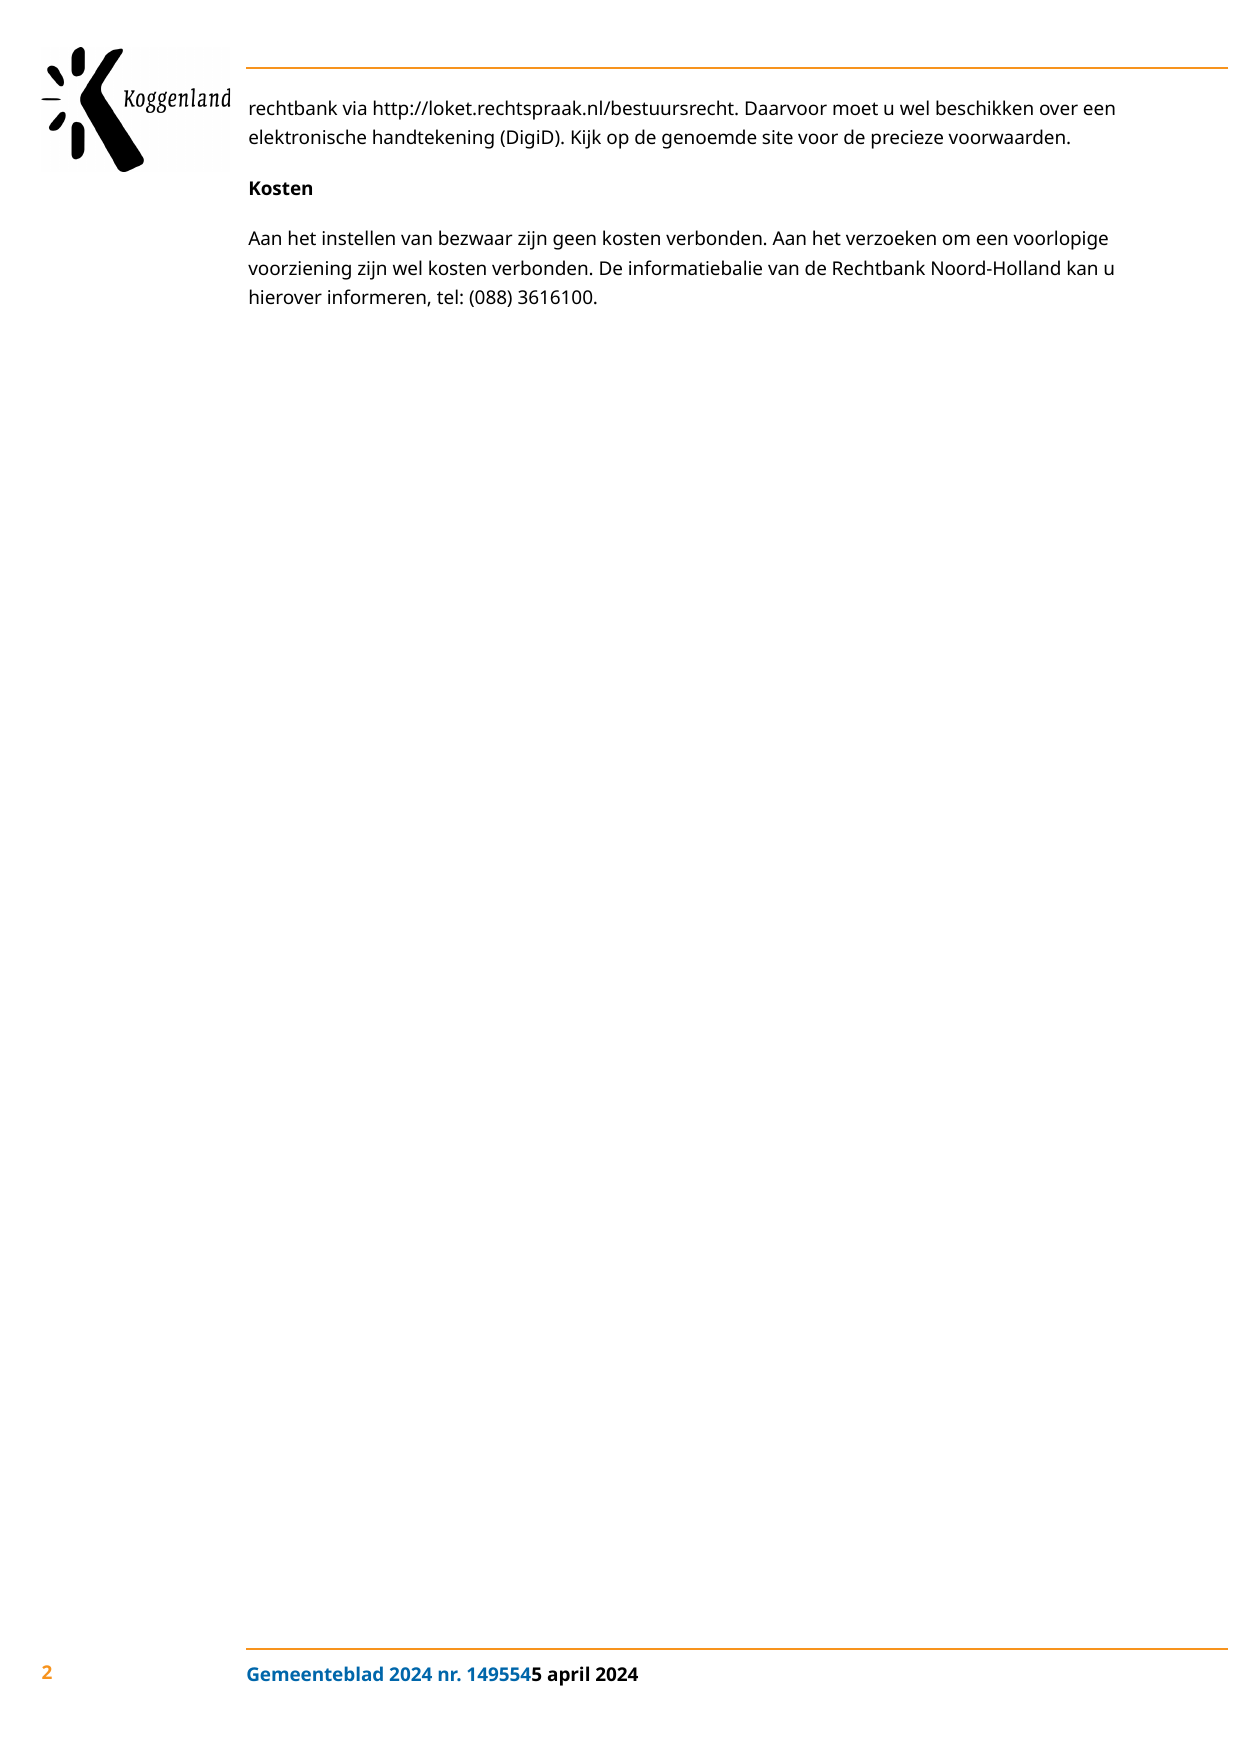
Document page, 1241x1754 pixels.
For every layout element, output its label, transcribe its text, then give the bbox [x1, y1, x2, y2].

text Aan het instellen van bezwaar zijn geen kosten verbonden. Aan het verzoeken om een voorlopige voorziening zijn wel kosten verbonden. De informatiebalie van de Rechtbank Noord-Holland kan u hierover informeren, tel: (088) 3616100. [248, 225, 1152, 310]
text Kosten [248, 175, 1152, 201]
text rechtbank via http://loket.rechtspraak.nl/bestuursrecht. Daarvoor moet u wel beschikken over een elektronische handtekening (DigiD). Kijk op de genoemde site voor de precieze voorwaarden. [248, 95, 1152, 150]
picture [41, 47, 231, 172]
